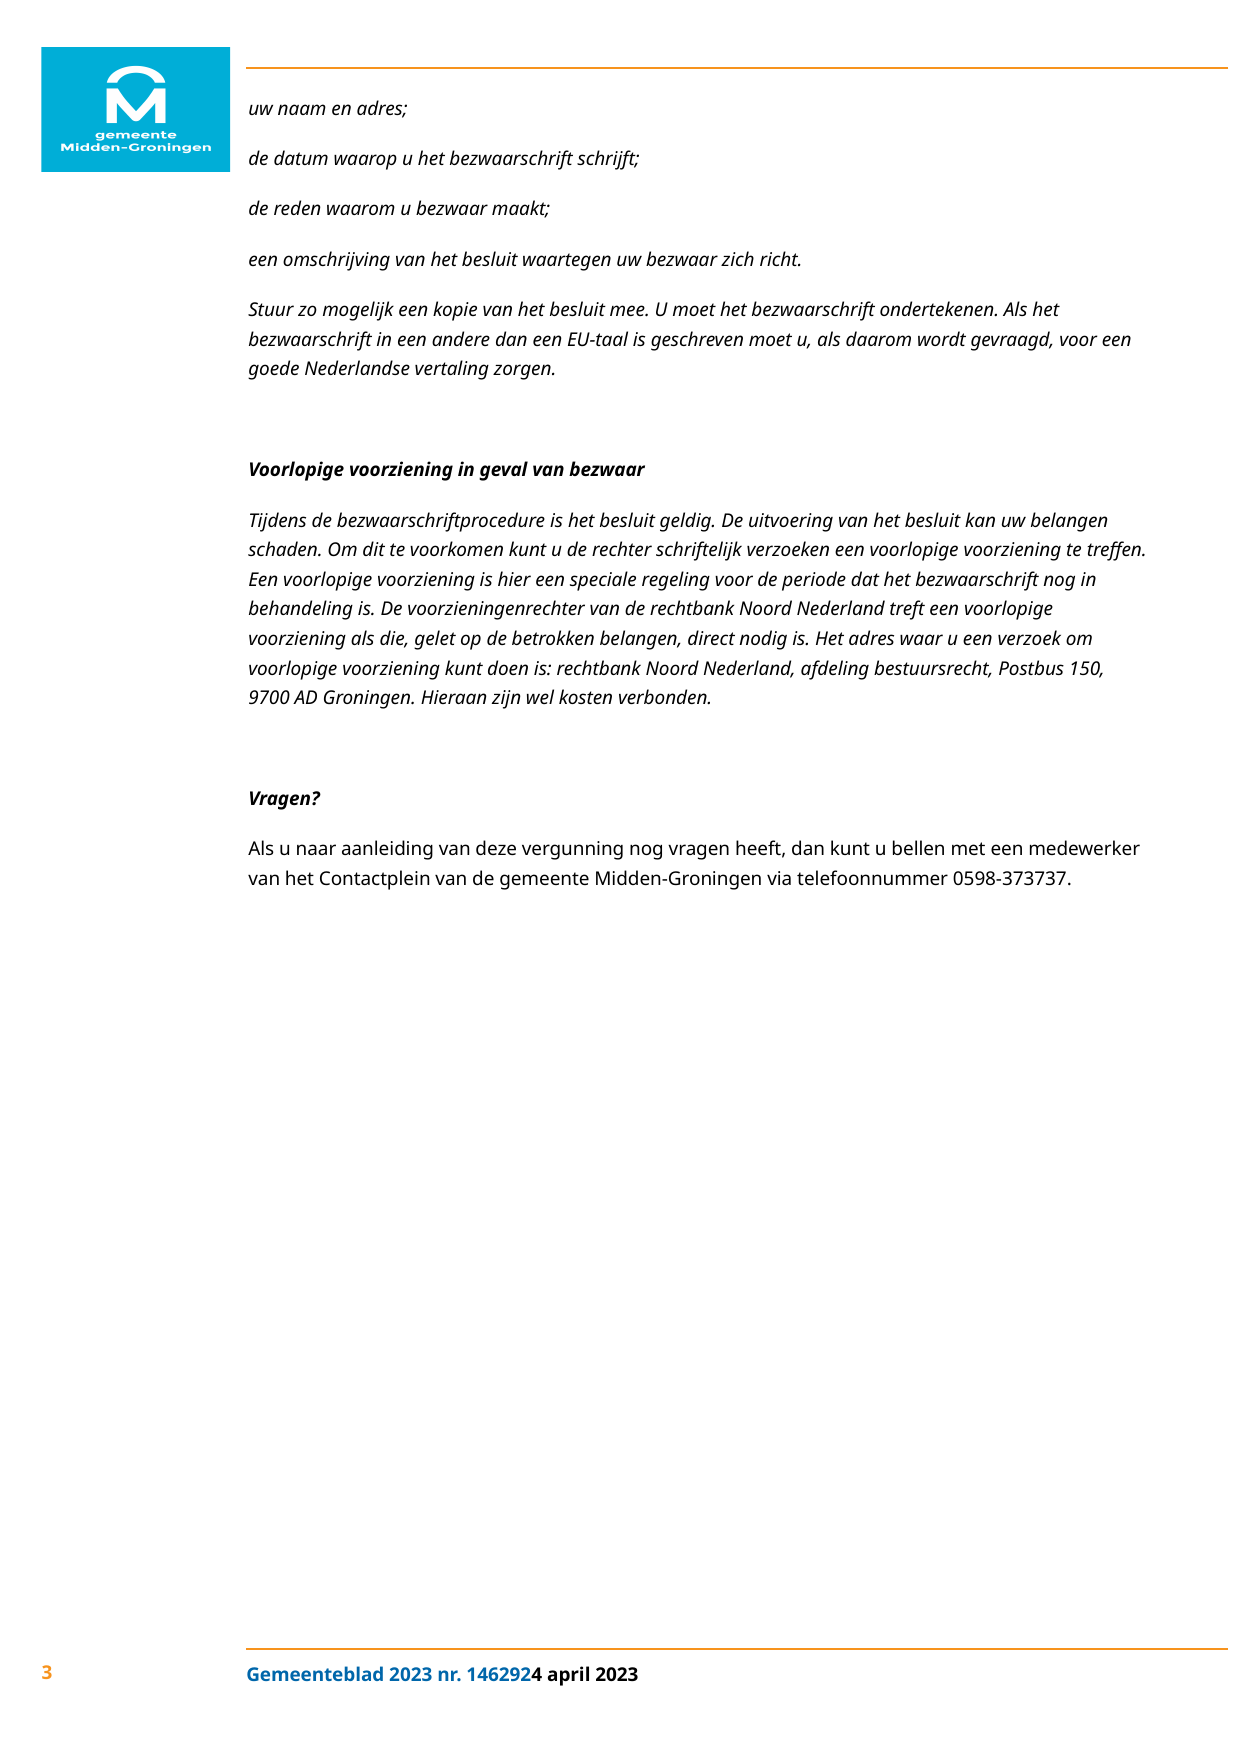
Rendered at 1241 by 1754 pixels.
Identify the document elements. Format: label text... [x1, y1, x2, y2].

picture [184, 146, 190, 153]
text Tijdens de bezwaarschriftprocedure is het besluit geldig. De uitvoering van het besluit kan uw belangen schaden. Om dit te voorkomen kunt u de rechter schriftelijk verzoeken een voorlopige voorziening te treffen. Een voorlopige voorziening is hier een speciale regeling voor de periode dat het bezwaarschrift nog in behandeling is. De voorzieningenrechter van de rechtbank Noord Nederland treft een voorlopige voorziening als die, gelet op de betrokken belangen, direct nodig is. Het adres waar u een verzoek om voorlopige voorziening kunt doen is: rechtbank Noord Nederland, afdeling bestuursrecht, Postbus 150, 9700 AD Groningen. Hieraan zijn wel kosten verbonden. [248, 507, 1152, 710]
text Als u naar aanleiding van deze vergunning nog vragen heeft, dan kunt u bellen met een medewerker van het Contactplein van de gemeente Midden-Groningen via telefoonnummer 0598-373737. [248, 836, 1152, 891]
picture [108, 66, 164, 82]
text Stuur zo mogelijk een kopie van het besluit mee. U moet het bezwaarschrift ondertekenen. Als het bezwaarschrift in een andere dan een EU-taal is geschreven moet u, als daarom wordt gevraagd, voor een goede Nederlandse vertaling zorgen. [248, 296, 1152, 381]
text Vragen? [248, 785, 1152, 811]
text Voorlopige voorziening in geval van bezwaar [248, 456, 1152, 482]
text de datum waarop u het bezwaarschrift schrijft; [248, 145, 1152, 171]
text een omschrijving van het besluit waartegen uw bezwaar zich richt. [248, 246, 1152, 272]
text uw naam en adres; [248, 95, 1152, 121]
text de reden waarom u bezwaar maakt; [248, 196, 1152, 221]
picture [107, 89, 165, 122]
